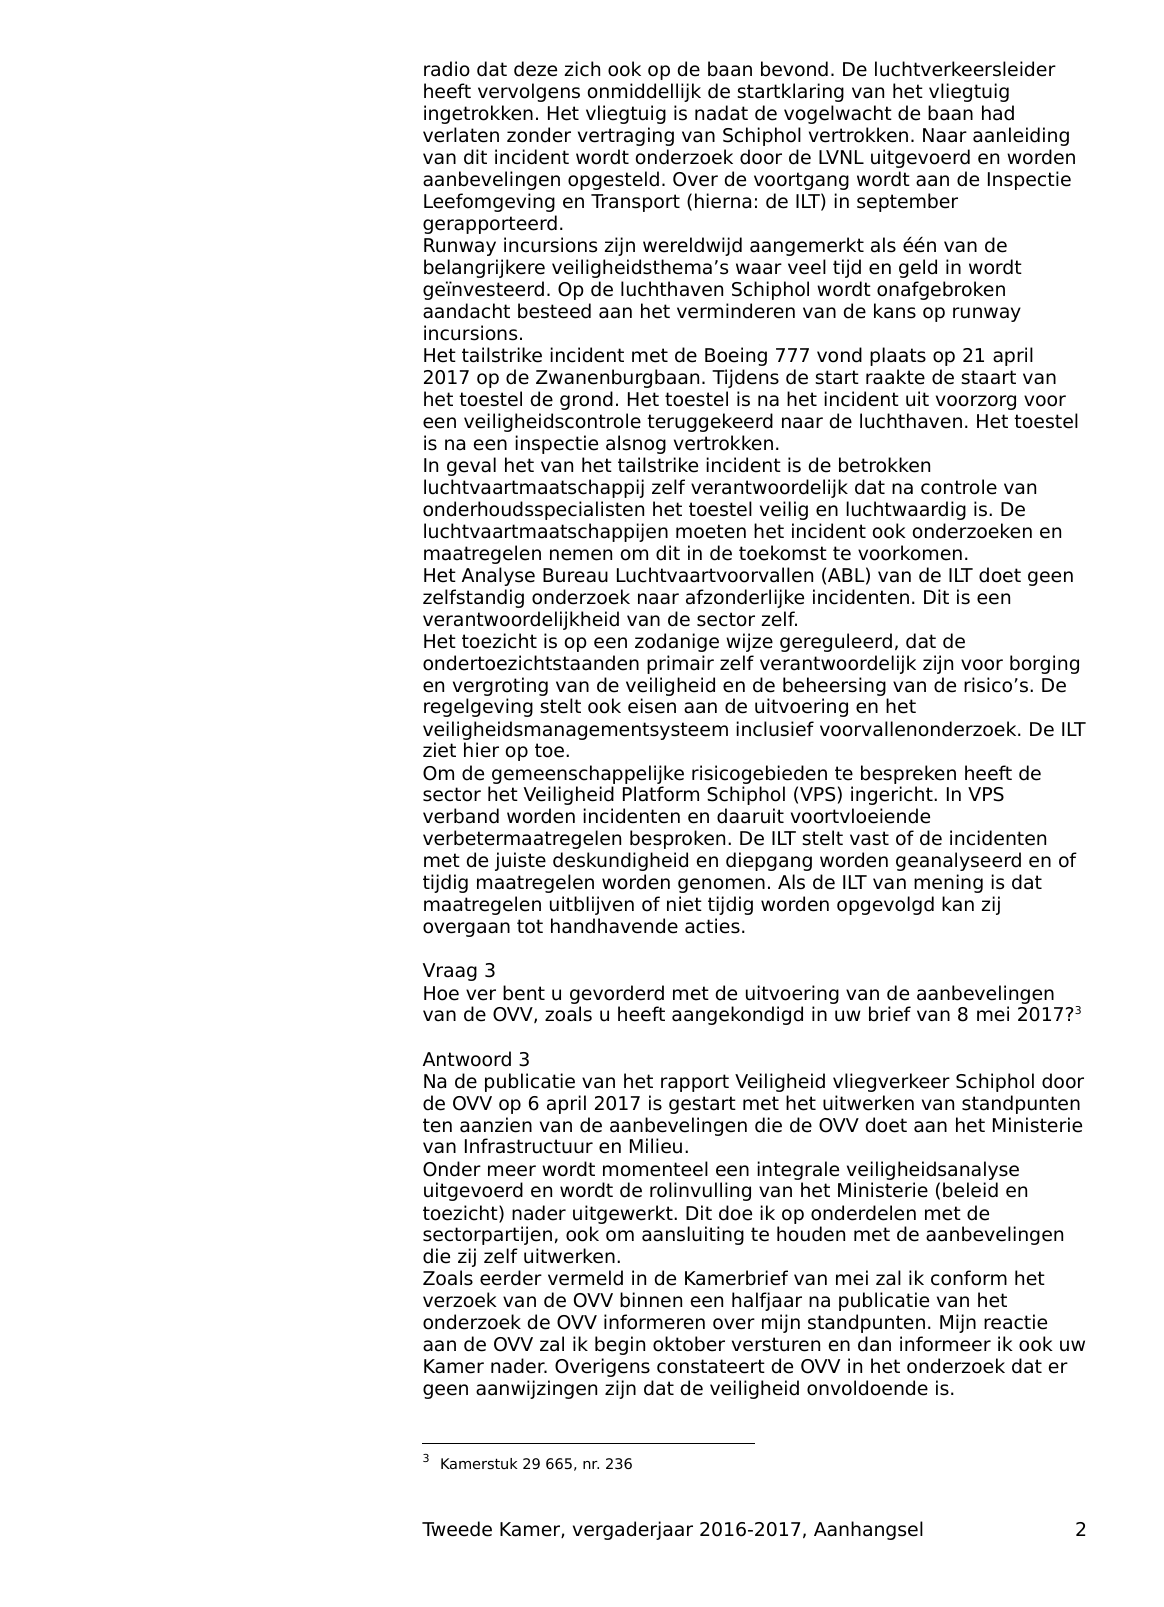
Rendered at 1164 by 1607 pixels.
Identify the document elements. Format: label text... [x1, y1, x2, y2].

text Kamerstuk 29 665, nr. 236 [422, 1452, 1087, 1474]
text Om de gemeenschappelijke risicogebieden te bespreken heeft de sector het Veiligheid Platform Schiphol (VPS) ingericht. In VPS verband worden incidenten en daaruit voortvloeiende verbetermaatregelen besproken. De ILT stelt vast of de incidenten met de juiste deskundigheid en diepgang worden geanalyseerd en of tijdig maatregelen worden genomen. Als de ILT van mening is dat maatregelen uitblijven of niet tijdig worden opgevolgd kan zij overgaan tot handhavende acties. [422, 762, 1087, 938]
text Onder meer wordt momenteel een integrale veiligheidsanalyse uitgevoerd en wordt de rolinvulling van het Ministerie (beleid en toezicht) nader uitgewerkt. Dit doe ik op onderdelen met de sectorpartijen, ook om aansluiting te houden met de aanbevelingen die zij zelf uitwerken. [422, 1158, 1087, 1268]
text Zoals eerder vermeld in de Kamerbrief van mei zal ik conform het verzoek van de OVV binnen een halfjaar na publicatie van het onderzoek de OVV informeren over mijn standpunten. Mijn reactie aan de OVV zal ik begin oktober versturen en dan informeer ik ook uw Kamer nader. Overigens constateert de OVV in het onderzoek dat er geen aanwijzingen zijn dat de veiligheid onvoldoende is. [422, 1268, 1087, 1400]
text radio dat deze zich ook op de baan bevond. De luchtverkeersleider heeft vervolgens onmiddellijk de startklaring van het vliegtuig ingetrokken. Het vliegtuig is nadat de vogelwacht de baan had verlaten zonder vertraging van Schiphol vertrokken. Naar aanleiding van dit incident wordt onderzoek door de LVNL uitgevoerd en worden aanbevelingen opgesteld. Over de voortgang wordt aan de Inspectie Leefomgeving en Transport (hierna: de ILT) in september gerapporteerd. [422, 59, 1087, 235]
text Het tailstrike incident met de Boeing 777 vond plaats op 21 april 2017 op de Zwanenburgbaan. Tijdens de start raakte de staart van het toestel de grond. Het toestel is na het incident uit voorzorg voor een veiligheidscontrole teruggekeerd naar de luchthaven. Het toestel is na een inspectie alsnog vertrokken. [422, 345, 1087, 455]
text Runway incursions zijn wereldwijd aangemerkt als één van de belangrijkere veiligheidsthema’s waar veel tijd en geld in wordt geïnvesteerd. Op de luchthaven Schiphol wordt onafgebroken aandacht besteed aan het verminderen van de kans op runway incursions. [422, 235, 1087, 345]
text Hoe ver bent u gevorderd met de uitvoering van de aanbevelingen van de OVV, zoals u heeft aangekondigd in uw brief van 8 mei 2017? [422, 982, 1087, 1026]
text Na de publicatie van het rapport Veiligheid vliegverkeer Schiphol door de OVV op 6 april 2017 is gestart met het uitwerken van standpunten ten aanzien van de aanbevelingen die de OVV doet aan het Ministerie van Infrastructuur en Milieu. [422, 1071, 1087, 1158]
text Het toezicht is op een zodanige wijze gereguleerd, dat de ondertoezichtstaanden primair zelf verantwoordelijk zijn voor borging en vergroting van de veiligheid en de beheersing van de risico’s. De regelgeving stelt ook eisen aan de uitvoering en het veiligheidsmanagementsysteem inclusief voorvallenonderzoek. De ILT ziet hier op toe. [422, 631, 1087, 762]
text Vraag 3 [422, 960, 1087, 982]
text In geval het van het tailstrike incident is de betrokken luchtvaartmaatschappij zelf verantwoordelijk dat na controle van onderhoudsspecialisten het toestel veilig en luchtwaardig is. De luchtvaartmaatschappijen moeten het incident ook onderzoeken en maatregelen nemen om dit in de toekomst te voorkomen. [422, 455, 1087, 564]
text Antwoord 3 [422, 1048, 1087, 1071]
text Het Analyse Bureau Luchtvaartvoorvallen (ABL) van de ILT doet geen zelfstandig onderzoek naar afzonderlijke incidenten. Dit is een verantwoordelijkheid van de sector zelf. [422, 564, 1087, 631]
